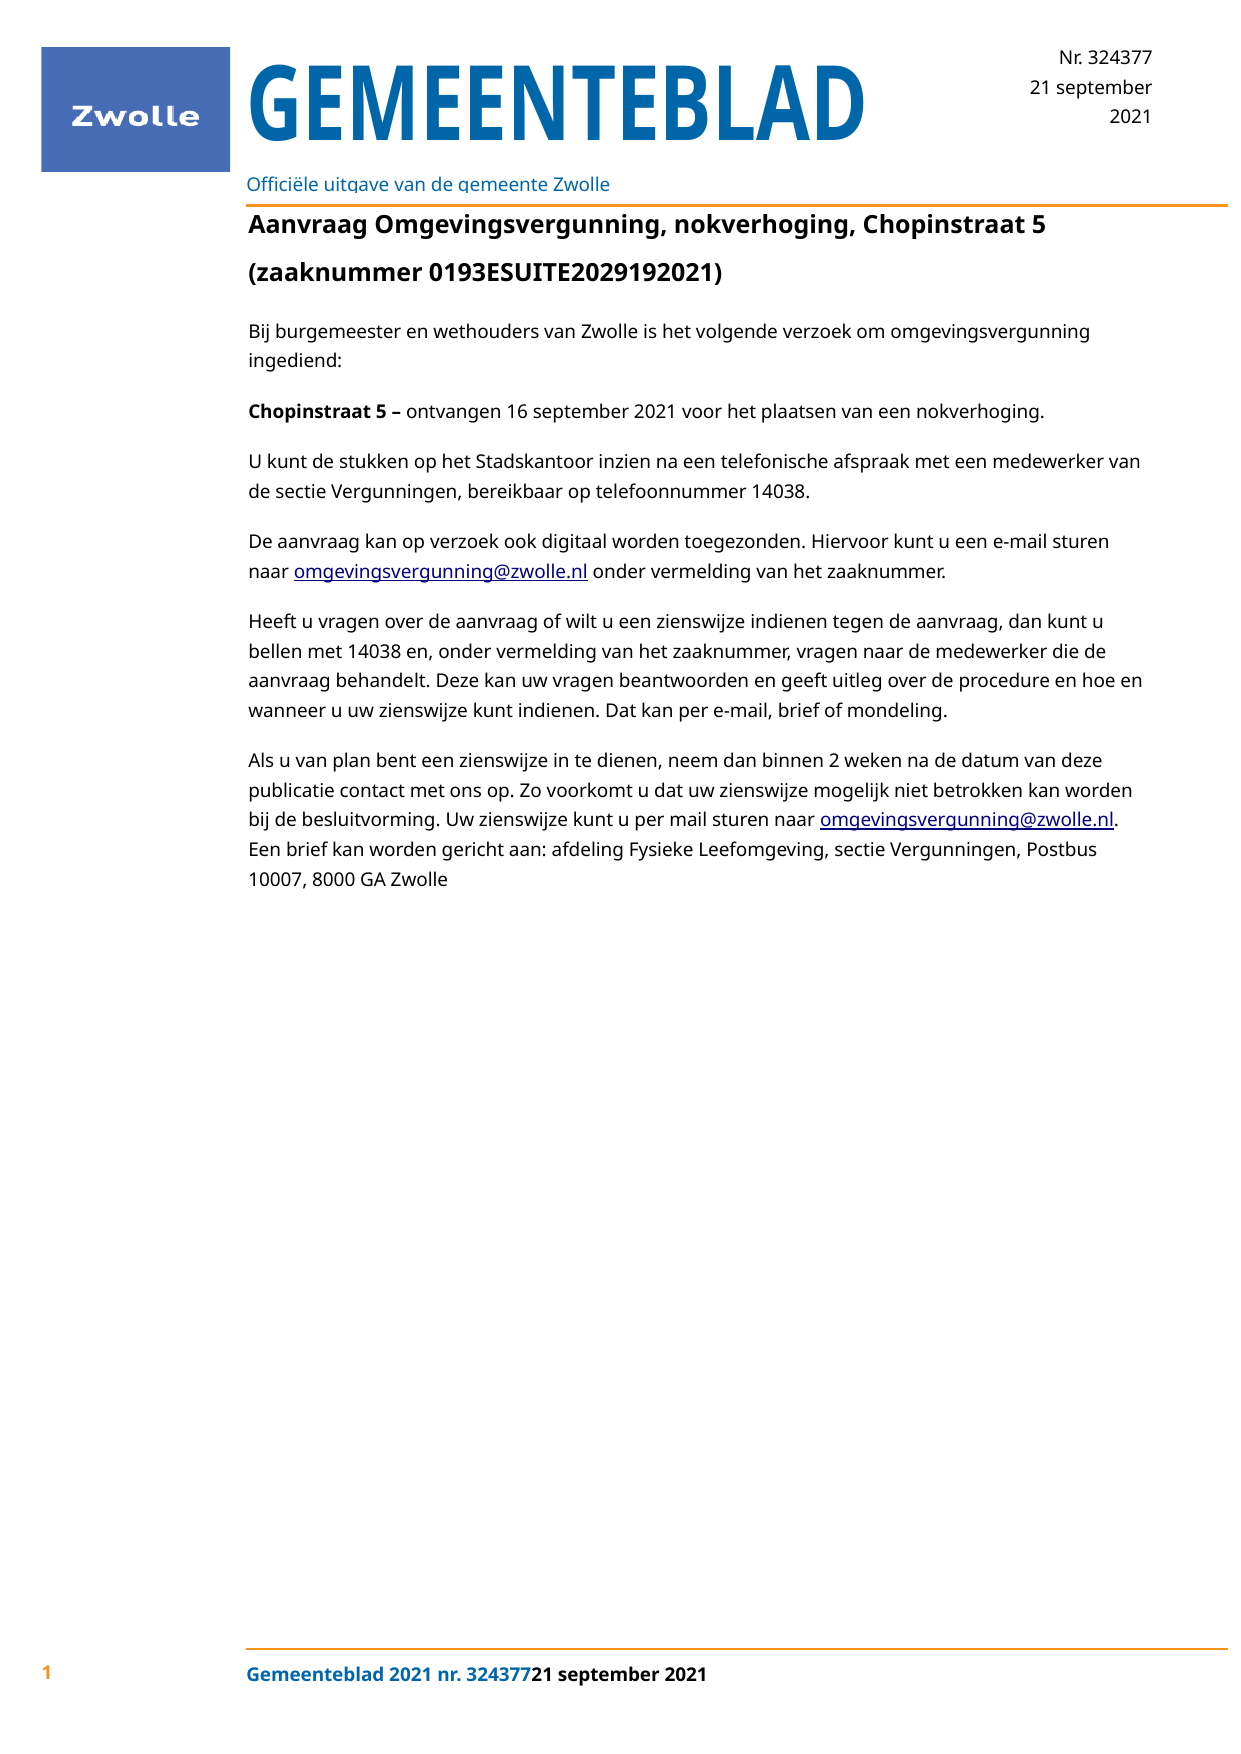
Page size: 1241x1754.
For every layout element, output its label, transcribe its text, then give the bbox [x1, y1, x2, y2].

picture [41, 47, 231, 172]
text Chopinstraat 5 – ontvangen 16 september 2021 voor het plaatsen van een nokverhoging. [248, 398, 1152, 424]
text U kunt de stukken op het Stadskantoor inzien na een telefonische afspraak met een medewerker van de sectie Vergunningen, bereikbaar op telefoonnummer 14038. [248, 448, 1152, 504]
text Aanvraag Omgevingsvergunning, nokverhoging, Chopinstraat 5 (zaaknummer 0193ESUITE2029192021) [248, 207, 1152, 288]
text Bij burgemeester en wethouders van Zwolle is het volgende verzoek om omgevingsvergunning ingediend: [248, 318, 1152, 373]
text De aanvraag kan op verzoek ook digitaal worden toegezonden. Hiervoor kunt u een e-mail sturen naar omgevingsvergunning@zwolle.nl onder vermelding van het zaaknummer. [248, 528, 1152, 584]
text Heeft u vragen over de aanvraag of wilt u een zienswijze indienen tegen de aanvraag, dan kunt u bellen met 14038 en, onder vermelding van het zaaknummer, vragen naar de medewerker die de aanvraag behandelt. Deze kan uw vragen beantwoorden en geeft uitleg over de procedure en hoe en wanneer u uw zienswijze kunt indienen. Dat kan per e-mail, brief of mondeling. [248, 608, 1152, 723]
text Als u van plan bent een zienswijze in te dienen, neem dan binnen 2 weken na de datum van deze publicatie contact met ons op. Zo voorkomt u dat uw zienswijze mogelijk niet betrokken kan worden bij de besluitvorming. Uw zienswijze kunt u per mail sturen naar omgevingsvergunning@zwolle.nl. Een brief kan worden gericht aan: afdeling Fysieke Leefomgeving, sectie Vergunningen, Postbus 10007, 8000 GA Zwolle [248, 747, 1152, 892]
